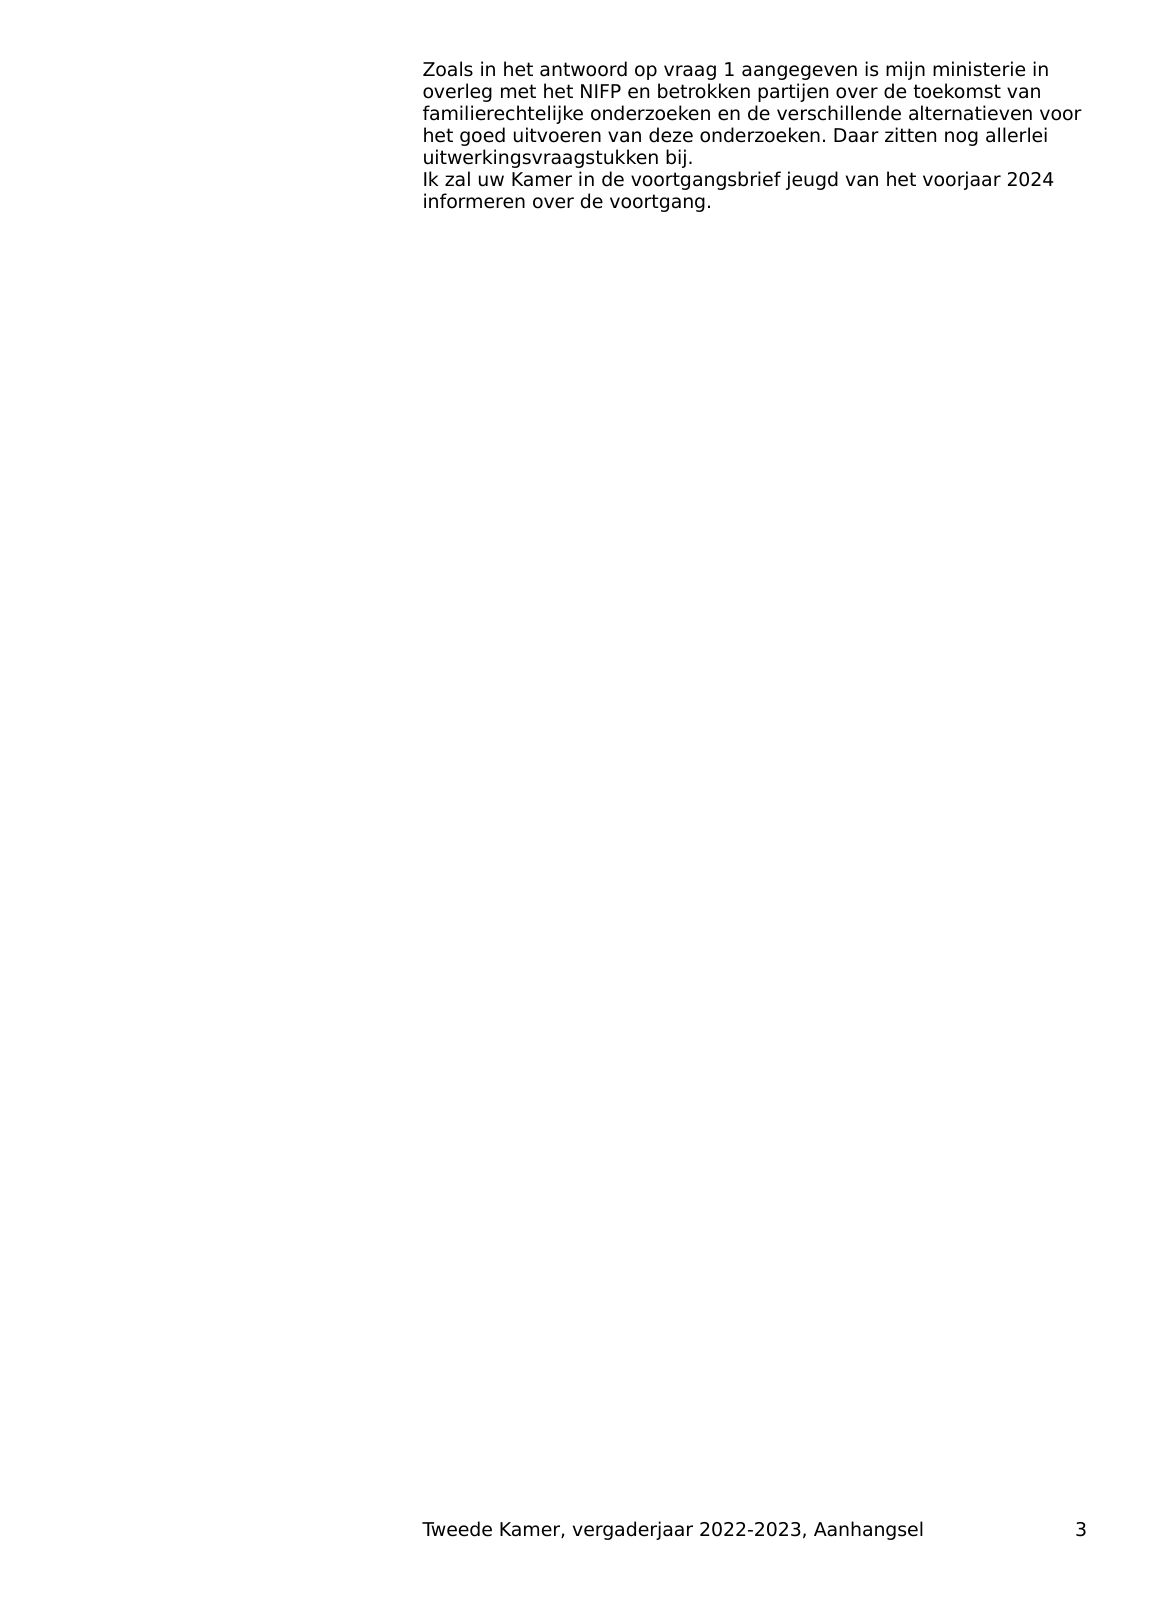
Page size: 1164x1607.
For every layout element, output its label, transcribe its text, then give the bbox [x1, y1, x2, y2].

text Ik zal uw Kamer in de voortgangsbrief jeugd van het voorjaar 2024 informeren over de voortgang. [422, 169, 1087, 213]
text Zoals in het antwoord op vraag 1 aangegeven is mijn ministerie in overleg met het NIFP en betrokken partijen over de toekomst van familierechtelijke onderzoeken en de verschillende alternatieven voor het goed uitvoeren van deze onderzoeken. Daar zitten nog allerlei uitwerkingsvraagstukken bij. [422, 59, 1087, 169]
